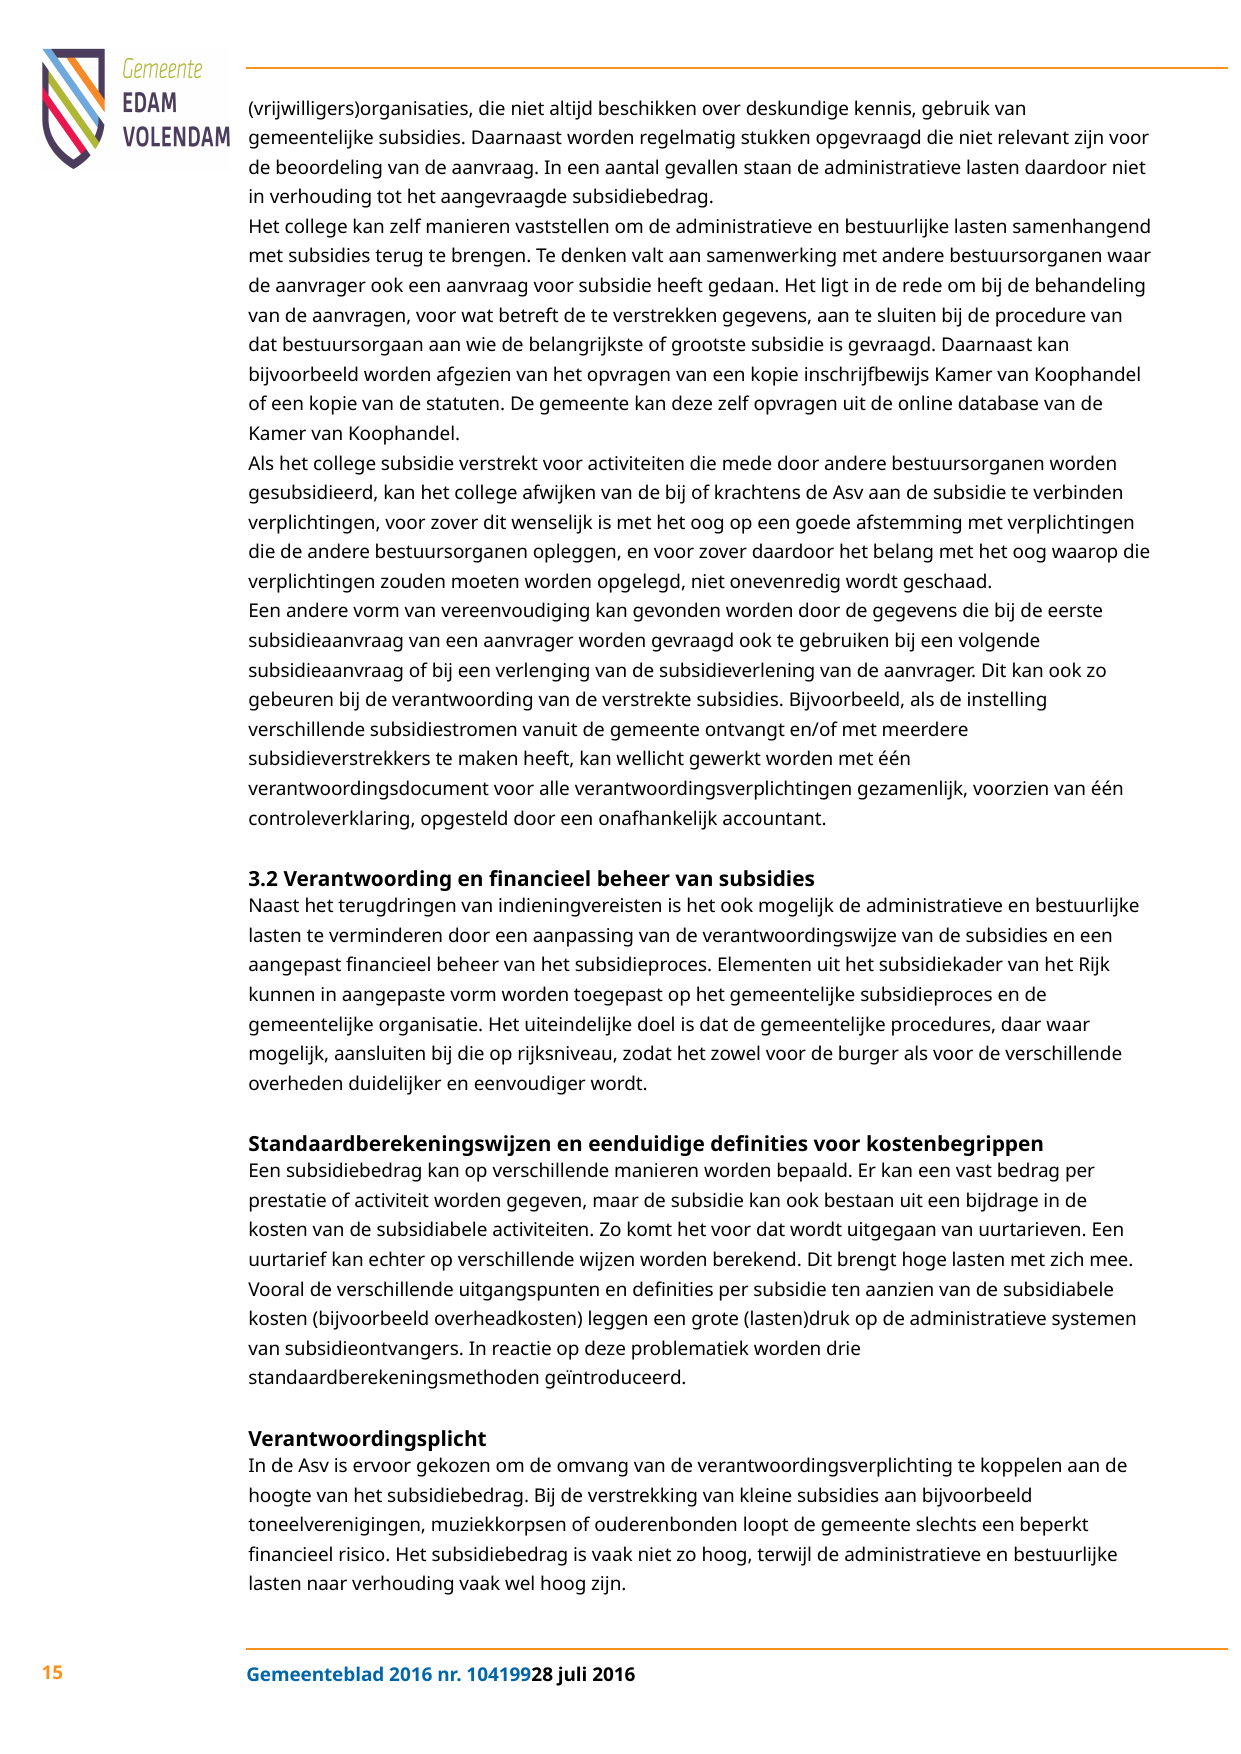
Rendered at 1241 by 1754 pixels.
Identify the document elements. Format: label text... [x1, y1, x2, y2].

text In de Asv is ervoor gekozen om de omvang van de verantwoordingsverplichting te koppelen aan de hoogte van het subsidiebedrag. Bij de verstrekking van kleine subsidies aan bijvoorbeeld toneelverenigingen, muziekkorpsen of ouderenbonden loopt de gemeente slechts een beperkt financieel risico. Het subsidiebedrag is vaak niet zo hoog, terwijl de administratieve en bestuurlijke lasten naar verhouding vaak wel hoog zijn. [248, 1452, 1152, 1596]
picture [41, 47, 231, 172]
text (vrijwilligers)organisaties, die niet altijd beschikken over deskundige kennis, gebruik van gemeentelijke subsidies. Daarnaast worden regelmatig stukken opgevraagd die niet relevant zijn voor de beoordeling van de aanvraag. In een aantal gevallen staan de administratieve lasten daardoor niet in verhouding tot het aangevraagde subsidiebedrag. [248, 95, 1152, 209]
text Standaardberekeningswijzen en eenduidige definities voor kostenbegrippen [248, 1129, 1152, 1157]
text Verantwoordingsplicht [248, 1424, 1152, 1452]
text 3.2 Verantwoording en financieel beheer van subsidies [248, 864, 1152, 892]
text Naast het terugdringen van indieningvereisten is het ook mogelijk de administratieve en bestuurlijke lasten te verminderen door een aanpassing van de verantwoordingswijze van de subsidies en een aangepast financieel beheer van het subsidieproces. Elementen uit het subsidiekader van het Rijk kunnen in aangepaste vorm worden toegepast op het gemeentelijke subsidieproces en de gemeentelijke organisatie. Het uiteindelijke doel is dat de gemeentelijke procedures, daar waar mogelijk, aansluiten bij die op rijksniveau, zodat het zowel voor de burger als voor de verschillende overheden duidelijker en eenvoudiger wordt. [248, 892, 1152, 1096]
text Als het college subsidie verstrekt voor activiteiten die mede door andere bestuursorganen worden gesubsidieerd, kan het college afwijken van de bij of krachtens de Asv aan de subsidie te verbinden verplichtingen, voor zover dit wenselijk is met het oog op een goede afstemming met verplichtingen die de andere bestuursorganen opleggen, en voor zover daardoor het belang met het oog waarop die verplichtingen zouden moeten worden opgelegd, niet onevenredig wordt geschaad. [248, 450, 1152, 594]
text Het college kan zelf manieren vaststellen om de administratieve en bestuurlijke lasten samenhangend met subsidies terug te brengen. Te denken valt aan samenwerking met andere bestuursorganen waar de aanvrager ook een aanvraag voor subsidie heeft gedaan. Het ligt in de rede om bij de behandeling van de aanvragen, voor wat betreft de te verstrekken gegevens, aan te sluiten bij de procedure van dat bestuursorgaan aan wie de belangrijkste of grootste subsidie is gevraagd. Daarnaast kan bijvoorbeeld worden afgezien van het opvragen van een kopie inschrijfbewijs Kamer van Koophandel of een kopie van de statuten. De gemeente kan deze zelf opvragen uit de online database van de Kamer van Koophandel. [248, 213, 1152, 446]
text Een subsidiebedrag kan op verschillende manieren worden bepaald. Er kan een vast bedrag per prestatie of activiteit worden gegeven, maar de subsidie kan ook bestaan uit een bijdrage in de kosten van de subsidiabele activiteiten. Zo komt het voor dat wordt uitgegaan van uurtarieven. Een uurtarief kan echter op verschillende wijzen worden berekend. Dit brengt hoge lasten met zich mee. Vooral de verschillende uitgangspunten en definities per subsidie ten aanzien van de subsidiabele kosten (bijvoorbeeld overheadkosten) leggen een grote (lasten)druk op de administratieve systemen van subsidieontvangers. In reactie op deze problematiek worden drie standaardberekeningsmethoden geïntroduceerd. [248, 1157, 1152, 1390]
text Een andere vorm van vereenvoudiging kan gevonden worden door de gegevens die bij de eerste subsidieaanvraag van een aanvrager worden gevraagd ook te gebruiken bij een volgende subsidieaanvraag of bij een verlenging van de subsidieverlening van de aanvrager. Dit kan ook zo gebeuren bij de verantwoording van de verstrekte subsidies. Bijvoorbeeld, als de instelling verschillende subsidiestromen vanuit de gemeente ontvangt en/of met meerdere subsidieverstrekkers te maken heeft, kan wellicht gewerkt worden met één verantwoordingsdocument voor alle verantwoordingsverplichtingen gezamenlijk, voorzien van één controleverklaring, opgesteld door een onafhankelijk accountant. [248, 598, 1152, 831]
